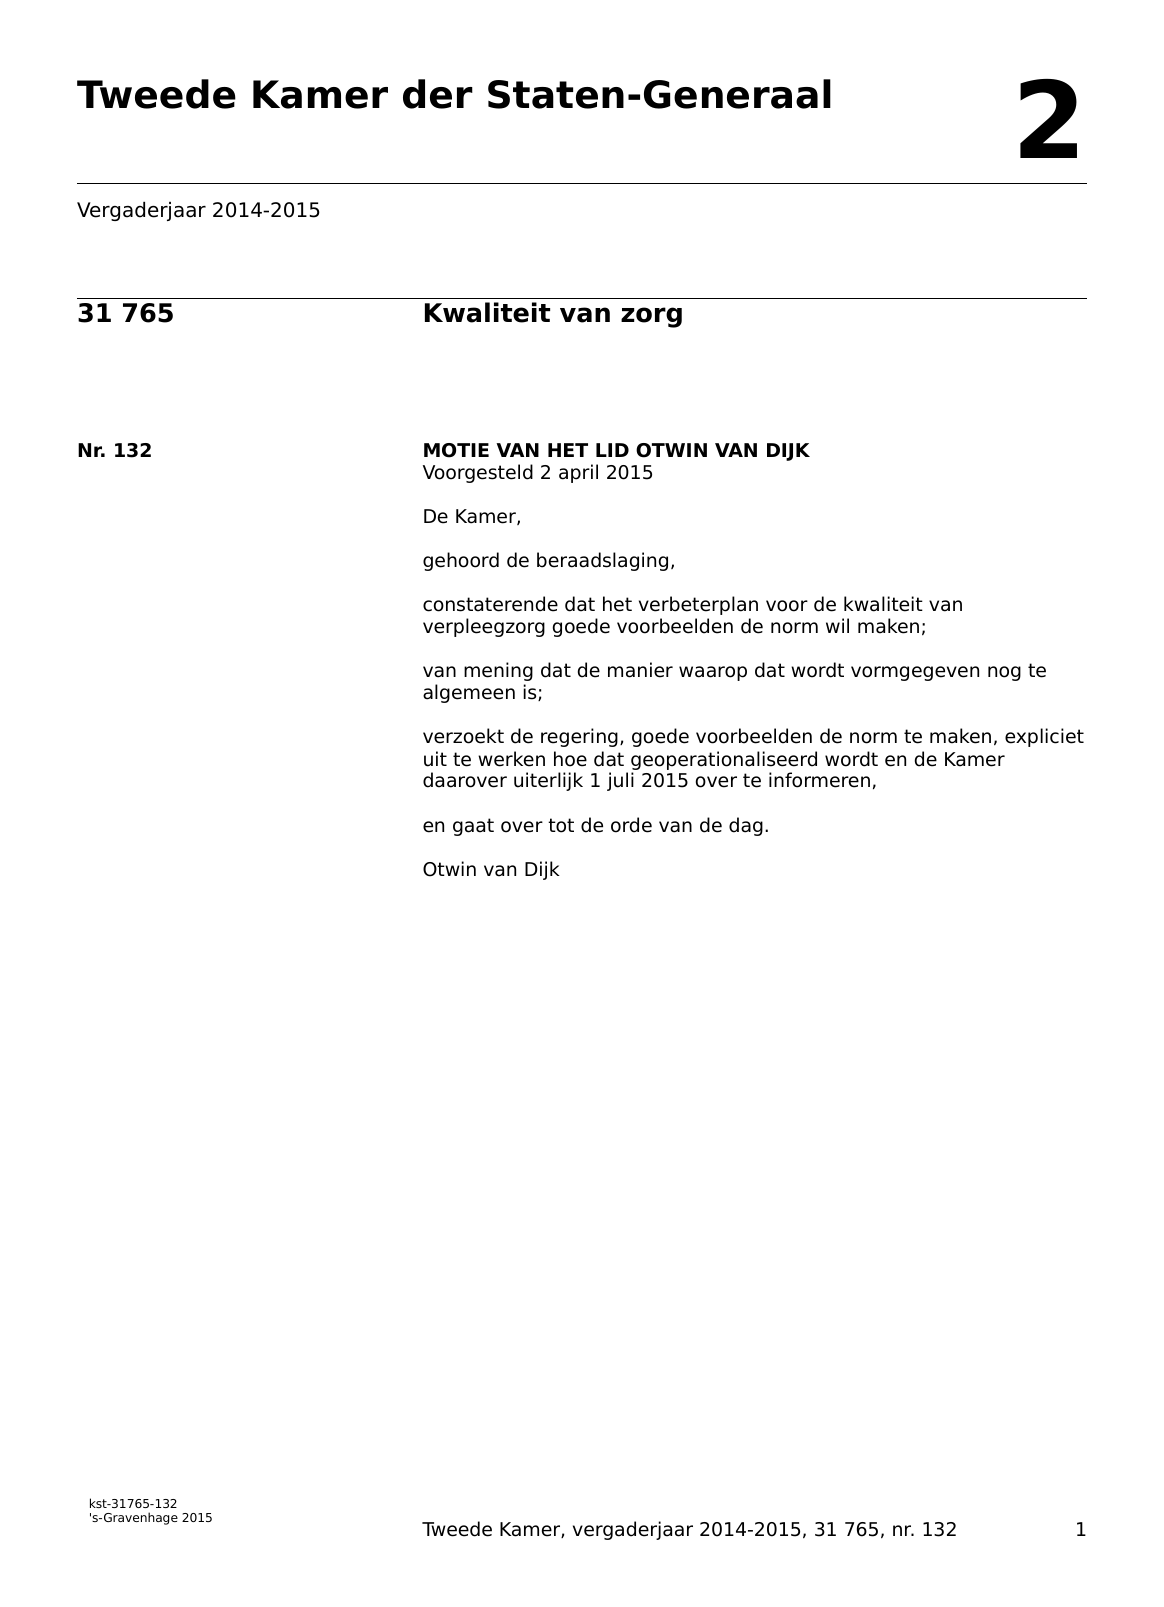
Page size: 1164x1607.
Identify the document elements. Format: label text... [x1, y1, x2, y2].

table_header 2 [886, 59, 1087, 183]
text Voorgesteld 2 april 2015 [422, 462, 1087, 484]
table_header Tweede Kamer der Staten-Generaal [77, 59, 886, 183]
subtitle Nr. 132 MOTIE VAN HET LID OTWIN VAN DIJK [77, 440, 1087, 462]
text verzoekt de regering, goede voorbeelden de norm te maken, expliciet uit te werken hoe dat geoperationaliseerd wordt en de Kamer daarover uiterlijk 1 juli 2015 over te informeren, [422, 726, 1087, 792]
text kst-31765-132 [88, 1497, 323, 1511]
text constaterende dat het verbeterplan voor de kwaliteit van verpleegzorg goede voorbeelden de norm wil maken; [422, 594, 1087, 638]
text en gaat over tot de orde van de dag. [422, 814, 1087, 837]
text van mening dat de manier waarop dat wordt vormgegeven nog te algemeen is; [422, 660, 1087, 704]
subtitle 31 765 Kwaliteit van zorg [77, 299, 1087, 329]
text 's-Gravenhage 2015 [88, 1511, 323, 1525]
text De Kamer, [422, 506, 1087, 528]
text gehoord de beraadslaging, [422, 550, 1087, 572]
table_cell Vergaderjaar 2014-2015 [77, 184, 1087, 298]
text Otwin van Dijk [422, 859, 1087, 881]
